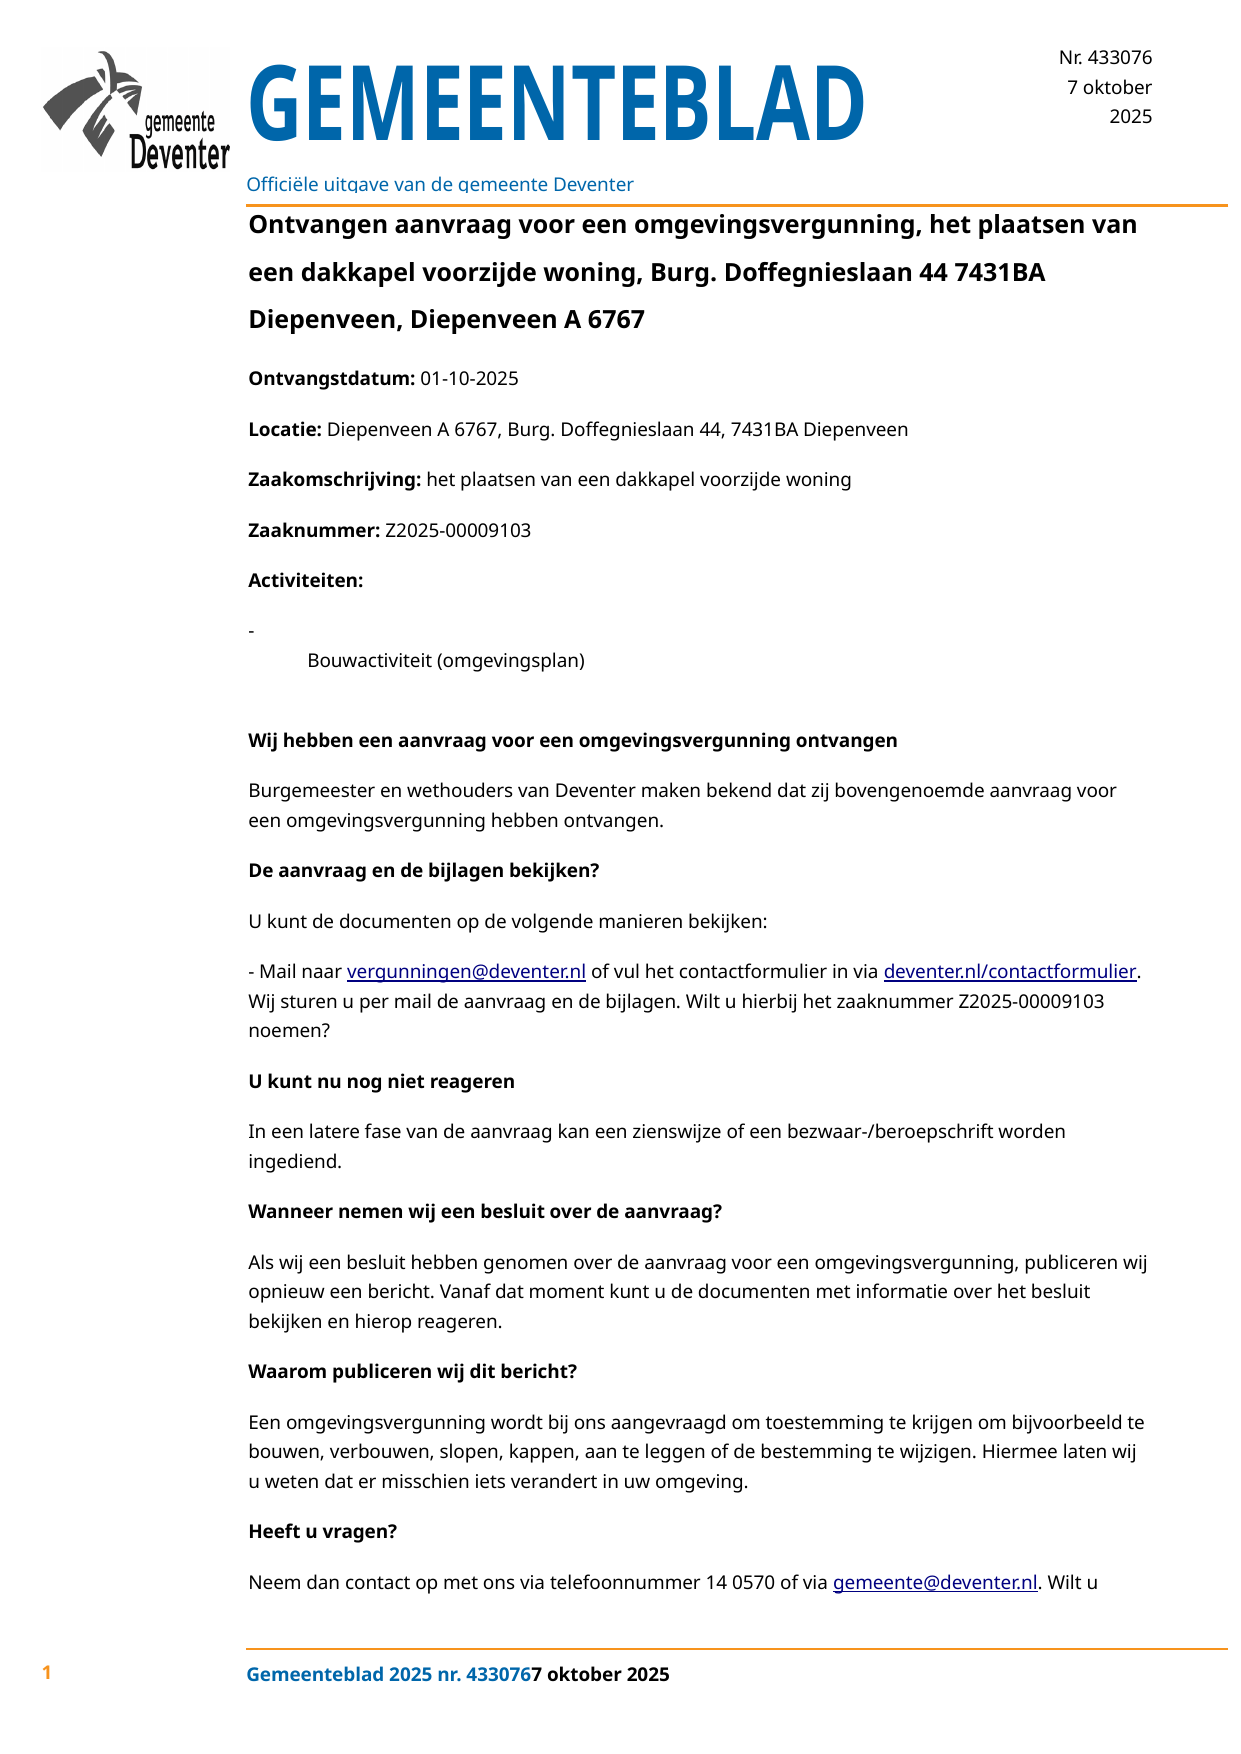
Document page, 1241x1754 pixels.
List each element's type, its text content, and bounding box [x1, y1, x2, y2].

text Locatie: Diepenveen A 6767, Burg. Doffegnieslaan 44, 7431BA Diepenveen [248, 416, 1152, 442]
text Een omgevingsvergunning wordt bij ons aangevraagd om toestemming te krijgen om bijvoorbeeld te bouwen, verbouwen, slopen, kappen, aan te leggen of de bestemming te wijzigen. Hiermee laten wij u weten dat er misschien iets verandert in uw omgeving. [248, 1409, 1152, 1494]
text Waarom publiceren wij dit bericht? [248, 1358, 1152, 1384]
text Wanneer nemen wij een besluit over de aanvraag? [248, 1198, 1152, 1224]
text Ontvangen aanvraag voor een omgevingsvergunning, het plaatsen van een dakkapel voorzijde woning, Burg. Doffegnieslaan 44 7431BA Diepenveen, Diepenveen A 6767 [248, 207, 1152, 336]
text Als wij een besluit hebben genomen over de aanvraag voor een omgevingsvergunning, publiceren wij opnieuw een bericht. Vanaf dat moment kunt u de documenten met informatie over het besluit bekijken en hierop reageren. [248, 1249, 1152, 1334]
text Ontvangstdatum: 01-10-2025 [248, 366, 1152, 391]
text U kunt nu nog niet reageren [248, 1068, 1152, 1094]
text Wij hebben een aanvraag voor een omgevingsvergunning ontvangen [248, 727, 1152, 753]
picture [41, 47, 231, 172]
text Activiteiten: [248, 567, 1152, 593]
text Zaakomschrijving: het plaatsen van een dakkapel voorzijde woning [248, 466, 1152, 492]
text Neem dan contact op met ons via telefoonnummer 14 0570 of via gemeente@deventer.nl. Wilt u [248, 1569, 1152, 1594]
text De aanvraag en de bijlagen bekijken? [248, 858, 1152, 883]
text Heeft u vragen? [248, 1518, 1152, 1544]
list Bouwactiviteit (omgevingsplan) [248, 647, 1152, 673]
text In een latere fase van de aanvraag kan een zienswijze of een bezwaar-/beroepschrift worden ingediend. [248, 1118, 1152, 1174]
text - Mail naar vergunningen@deventer.nl of vul het contactformulier in via deventer.nl/contactformulier. Wij sturen u per mail de aanvraag en de bijlagen. Wilt u hierbij het zaaknummer Z2025-00009103 noemen? [248, 958, 1152, 1043]
text U kunt de documenten op de volgende manieren bekijken: [248, 908, 1152, 934]
text Burgemeester en wethouders van Deventer maken bekend dat zij bovengenoemde aanvraag voor een omgevingsvergunning hebben ontvangen. [248, 778, 1152, 833]
text Zaaknummer: Z2025-00009103 [248, 517, 1152, 542]
